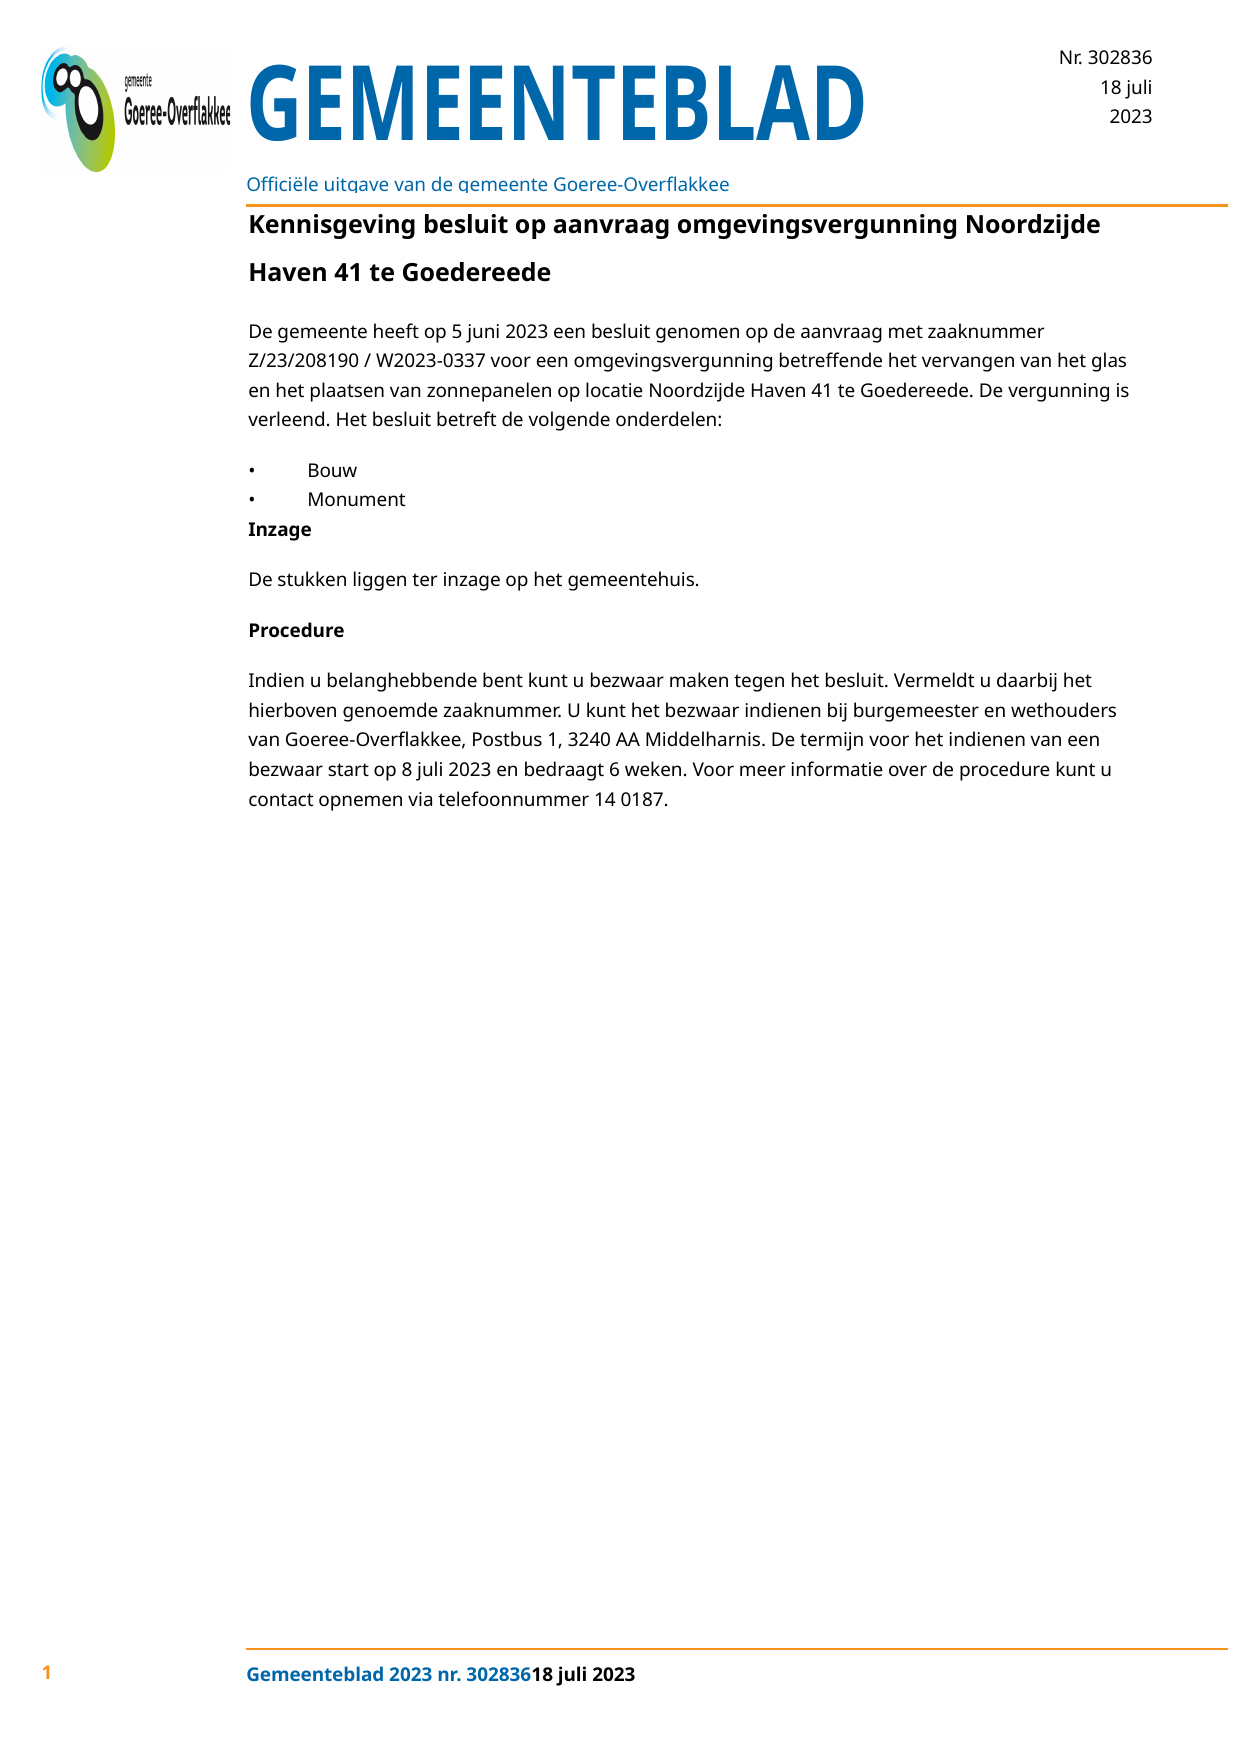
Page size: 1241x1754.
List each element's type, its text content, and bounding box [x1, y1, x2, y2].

text De stukken liggen ter inzage op het gemeentehuis. [248, 567, 1152, 592]
text Kennisgeving besluit op aanvraag omgevingsvergunning Noordzijde Haven 41 te Goedereede [248, 207, 1152, 288]
list Monument [248, 487, 1152, 512]
text Indien u belanghebbende bent kunt u bezwaar maken tegen het besluit. Vermeldt u daarbij het hierboven genoemde zaaknummer. U kunt het bezwaar indienen bij burgemeester en wethouders van Goeree-Overflakkee, Postbus 1, 3240 AA Middelharnis. De termijn voor het indienen van een bezwaar start op 8 juli 2023 en bedraagt 6 weken. Voor meer informatie over de procedure kunt u contact opnemen via telefoonnummer 14 0187. [248, 667, 1152, 812]
text Inzage [248, 516, 1152, 542]
text Procedure [248, 617, 1152, 643]
text De gemeente heeft op 5 juni 2023 een besluit genomen op de aanvraag met zaaknummer Z/23/208190 / W2023-0337 voor een omgevingsvergunning betreffende het vervangen van het glas en het plaatsen van zonnepanelen op locatie Noordzijde Haven 41 te Goedereede. De vergunning is verleend. Het besluit betreft de volgende onderdelen: [248, 318, 1152, 432]
picture [41, 47, 231, 172]
list Bouw [248, 457, 1152, 483]
